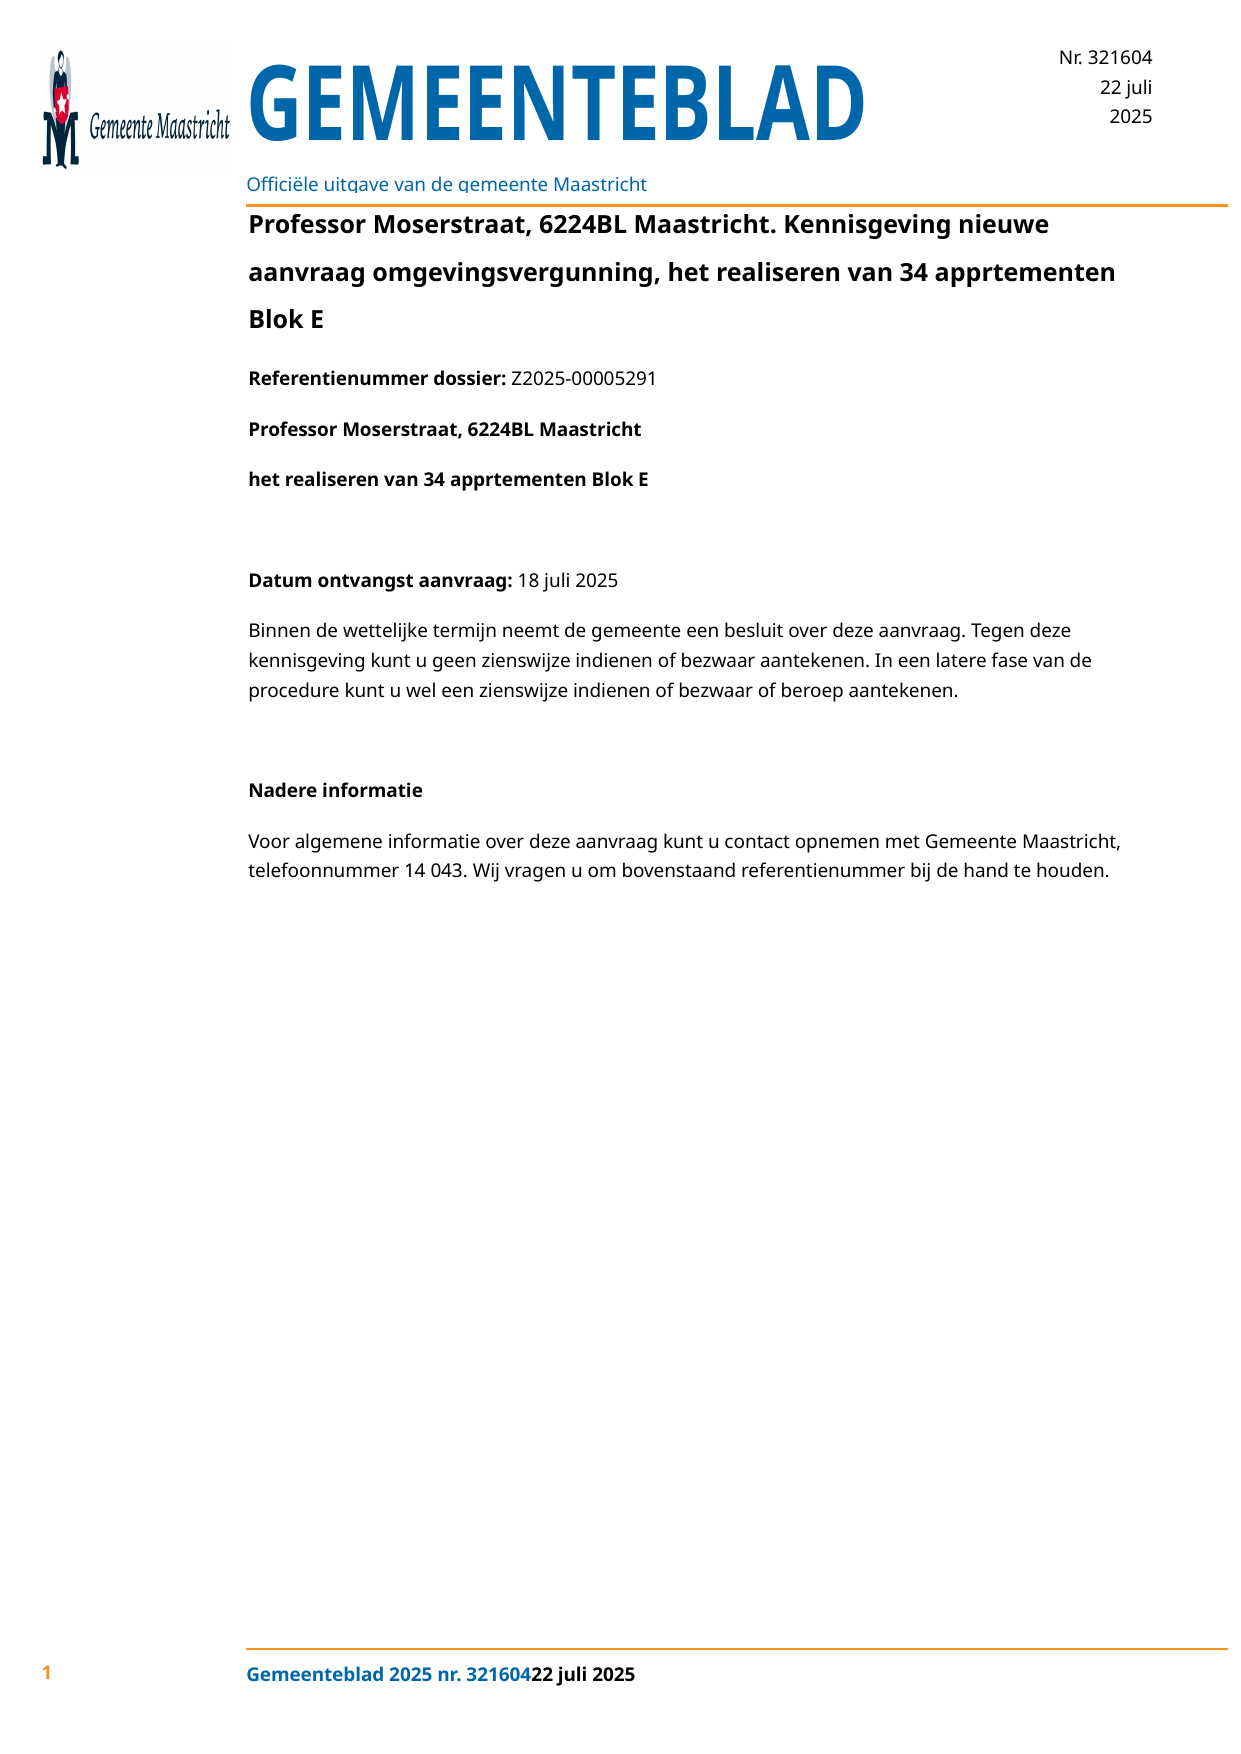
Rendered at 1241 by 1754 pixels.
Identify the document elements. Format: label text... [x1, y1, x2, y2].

text Voor algemene informatie over deze aanvraag kunt u contact opnemen met Gemeente Maastricht, telefoonnummer 14 043. Wij vragen u om bovenstaand referentienummer bij de hand te houden. [248, 828, 1152, 883]
picture [41, 47, 231, 172]
text Binnen de wettelijke termijn neemt de gemeente een besluit over deze aanvraag. Tegen deze kennisgeving kunt u geen zienswijze indienen of bezwaar aantekenen. In een latere fase van de procedure kunt u wel een zienswijze indienen of bezwaar of beroep aantekenen. [248, 618, 1152, 702]
text Datum ontvangst aanvraag: 18 juli 2025 [248, 567, 1152, 593]
text Nadere informatie [248, 778, 1152, 803]
text Professor Moserstraat, 6224BL Maastricht [248, 416, 1152, 442]
text Referentienummer dossier: Z2025-00005291 [248, 366, 1152, 391]
text Professor Moserstraat, 6224BL Maastricht. Kennisgeving nieuwe aanvraag omgevingsvergunning, het realiseren van 34 apprtementen Blok E [248, 207, 1152, 336]
text het realiseren van 34 apprtementen Blok E [248, 466, 1152, 492]
